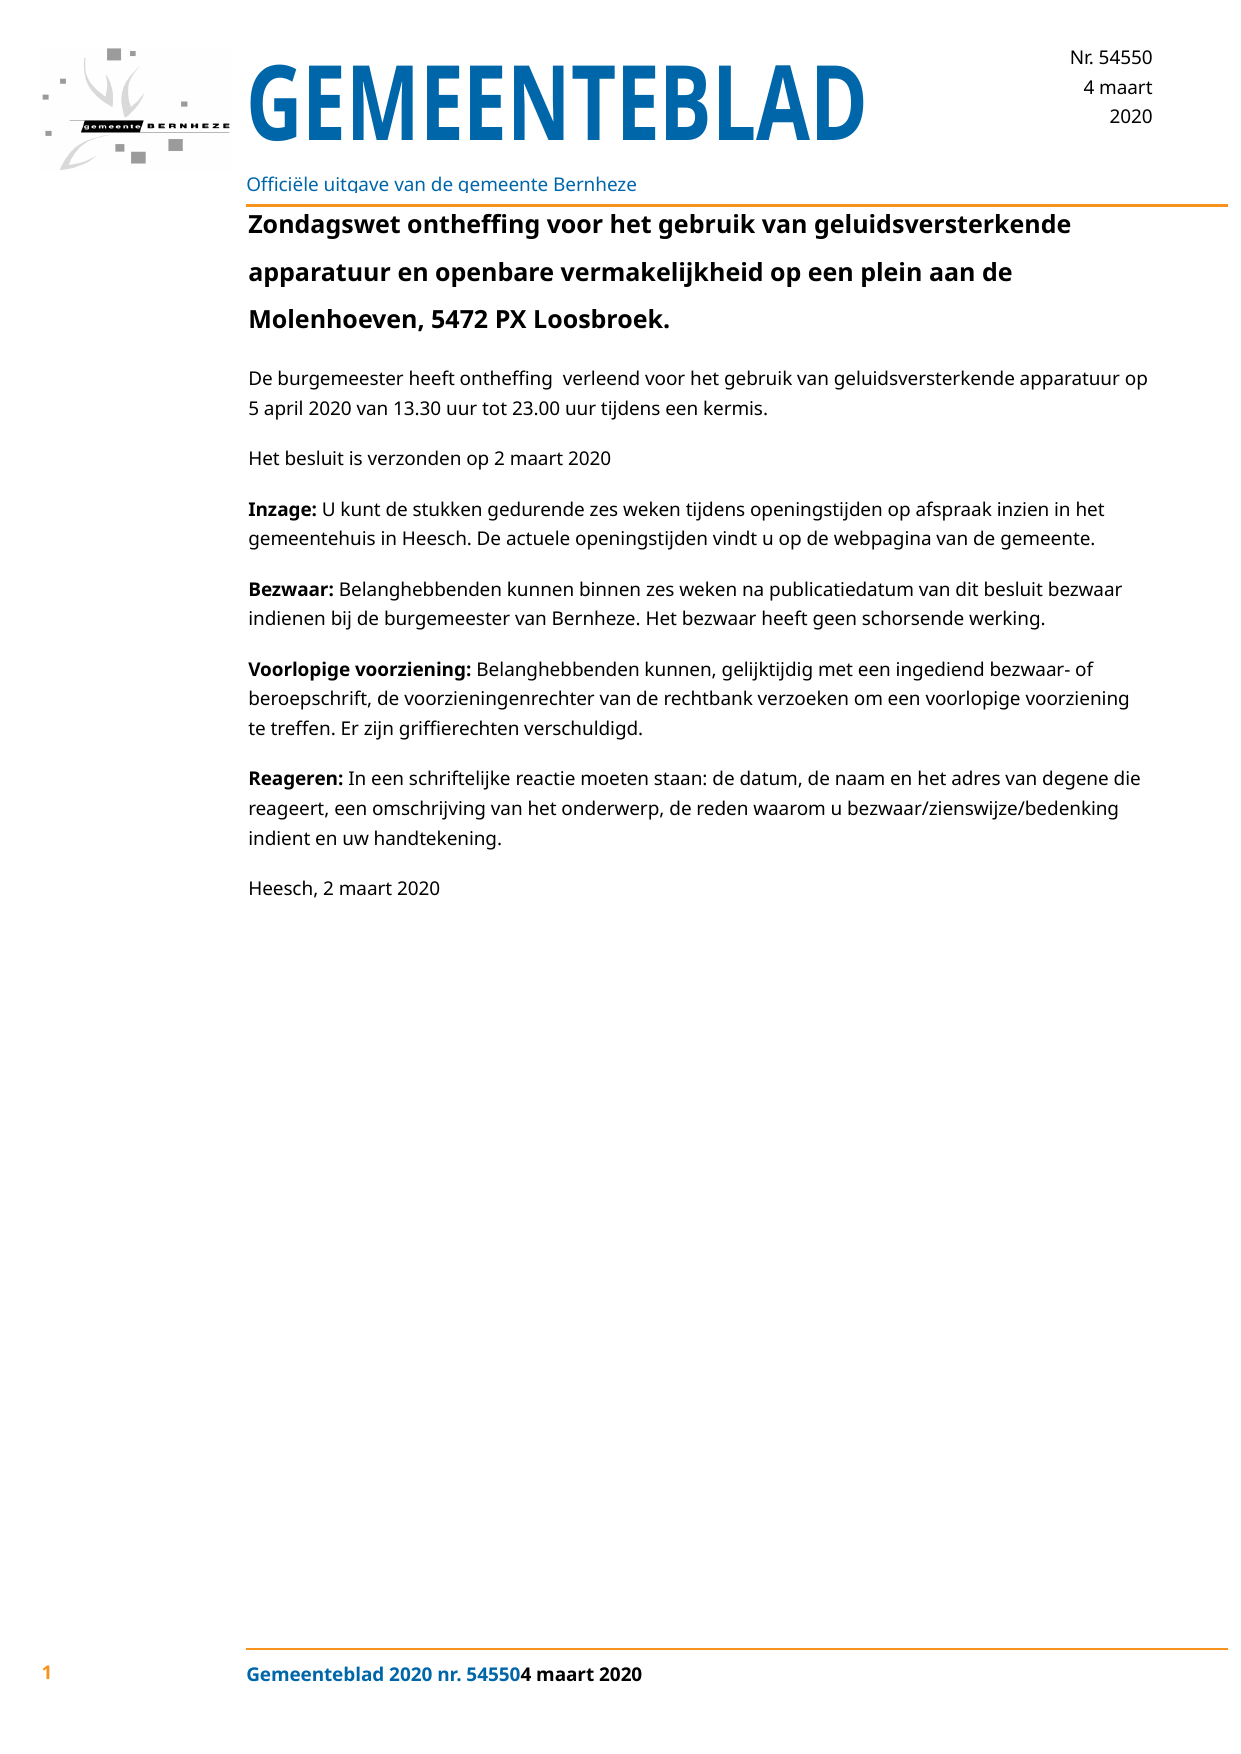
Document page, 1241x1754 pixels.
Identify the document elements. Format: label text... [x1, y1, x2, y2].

text Zondagswet ontheffing voor het gebruik van geluidsversterkende apparatuur en openbare vermakelijkheid op een plein aan de Molenhoeven, 5472 PX Loosbroek. [248, 207, 1152, 336]
text Bezwaar: Belanghebbenden kunnen binnen zes weken na publicatiedatum van dit besluit bezwaar indienen bij de burgemeester van Bernheze. Het bezwaar heeft geen schorsende werking. [248, 576, 1152, 631]
text Het besluit is verzonden op 2 maart 2020 [248, 446, 1152, 471]
text Heesch, 2 maart 2020 [248, 875, 1152, 901]
picture [41, 47, 231, 172]
text Inzage: U kunt de stukken gedurende zes weken tijdens openingstijden op afspraak inzien in het gemeentehuis in Heesch. De actuele openingstijden vindt u op de webpagina van de gemeente. [248, 496, 1152, 551]
text Voorlopige voorziening: Belanghebbenden kunnen, gelijktijdig met een ingediend bezwaar- of beroepschrift, de voorzieningenrechter van de rechtbank verzoeken om een voorlopige voorziening te treffen. Er zijn griffierechten verschuldigd. [248, 656, 1152, 741]
text De burgemeester heeft ontheffing verleend voor het gebruik van geluidsversterkende apparatuur op 5 april 2020 van 13.30 uur tot 23.00 uur tijdens een kermis. [248, 366, 1152, 421]
text Reageren: In een schriftelijke reactie moeten staan: de datum, de naam en het adres van degene die reageert, een omschrijving van het onderwerp, de reden waarom u bezwaar/zienswijze/bedenking indient en uw handtekening. [248, 766, 1152, 850]
